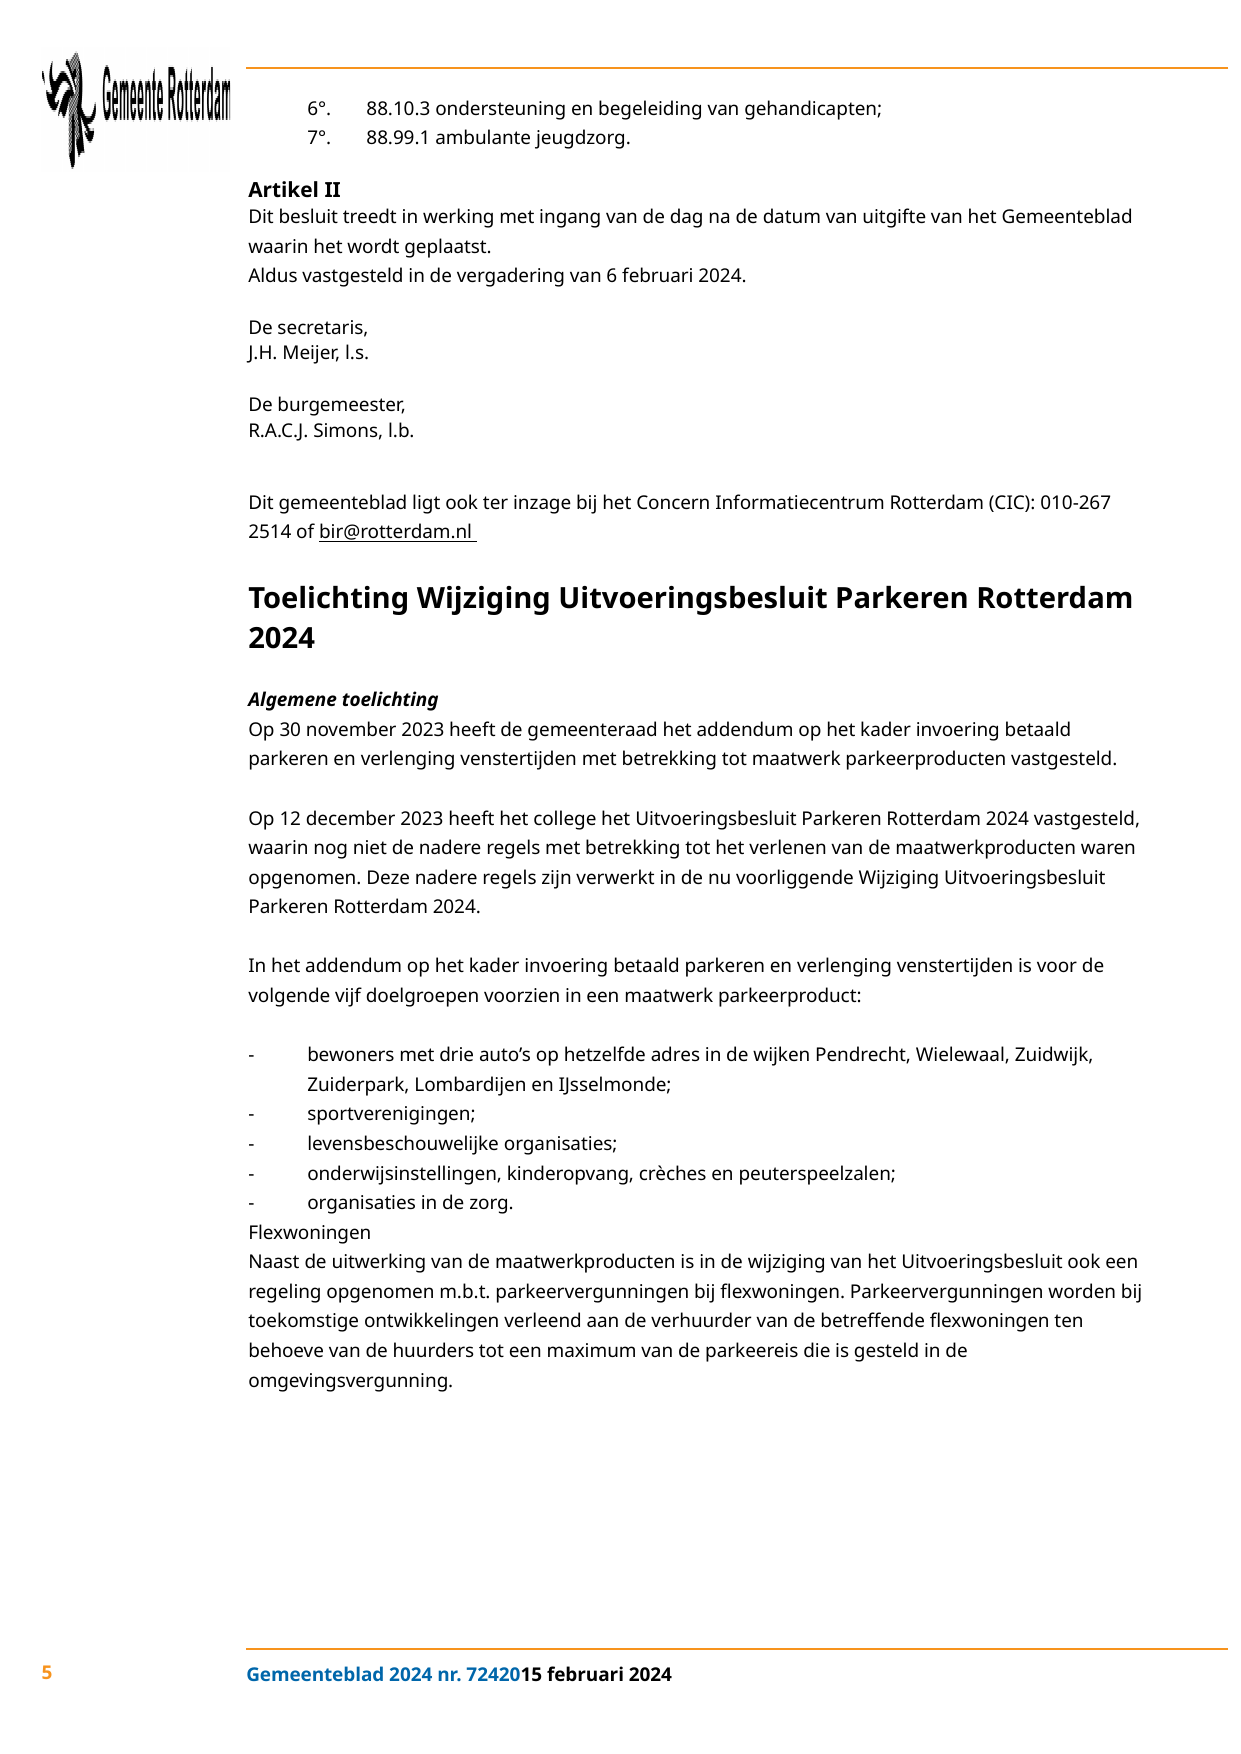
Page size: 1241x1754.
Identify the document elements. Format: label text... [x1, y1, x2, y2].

text Dit besluit treedt in werking met ingang van de dag na de datum van uitgifte van het Gemeenteblad waarin het wordt geplaatst. [248, 203, 1152, 258]
text Flexwoningen [248, 1219, 1152, 1244]
text Artikel II [248, 175, 1152, 203]
list organisaties in de zorg. [248, 1189, 1152, 1215]
list 88.99.1 ambulante jeugdzorg. [307, 124, 1152, 150]
text J.H. Meijer, l.s. [248, 339, 1152, 365]
text Op 12 december 2023 heeft het college het Uitvoeringsbesluit Parkeren Rotterdam 2024 vastgesteld, waarin nog niet de nadere regels met betrekking tot het verlenen van de maatwerkproducten waren opgenomen. Deze nadere regels zijn verwerkt in de nu voorliggende Wijziging Uitvoeringsbesluit Parkeren Rotterdam 2024. [248, 805, 1152, 919]
text In het addendum op het kader invoering betaald parkeren en verlenging venstertijden is voor de volgende vijf doelgroepen voorzien in een maatwerk parkeerproduct: [248, 953, 1152, 1008]
text Aldus vastgesteld in de vergadering van 6 februari 2024. [248, 262, 1152, 288]
list levensbeschouwelijke organisaties; [248, 1130, 1152, 1156]
list sportverenigingen; [248, 1101, 1152, 1126]
picture [41, 47, 231, 172]
text R.A.C.J. Simons, l.b. [248, 417, 1152, 442]
text De secretaris, [248, 314, 1152, 339]
text Dit gemeenteblad ligt ook ter inzage bij het Concern Informatiecentrum Rotterdam (CIC): 010-267 2514 of bir@rotterdam.nl [248, 489, 1152, 544]
text Algemene toelichting [248, 686, 1152, 712]
text Toelichting Wijziging Uitvoeringsbesluit Parkeren Rotterdam 2024 [248, 578, 1152, 657]
list bewoners met drie auto’s op hetzelfde adres in de wijken Pendrecht, Wielewaal, Zuidwijk, Zuiderpark, Lombardijen en IJsselmonde; [248, 1041, 1152, 1097]
text Naast de uitwerking van de maatwerkproducten is in de wijziging van het Uitvoeringsbesluit ook een regeling opgenomen m.b.t. parkeervergunningen bij flexwoningen. Parkeervergunningen worden bij toekomstige ontwikkelingen verleend aan de verhuurder van de betreffende flexwoningen ten behoeve van de huurders tot een maximum van de parkeereis die is gesteld in de omgevingsvergunning. [248, 1248, 1152, 1392]
text Op 30 november 2023 heeft de gemeenteraad het addendum op het kader invoering betaald parkeren en verlenging venstertijden met betrekking tot maatwerk parkeerproducten vastgesteld. [248, 716, 1152, 771]
list 88.10.3 ondersteuning en begeleiding van gehandicapten; [307, 95, 1152, 121]
text De burgemeester, [248, 391, 1152, 417]
list onderwijsinstellingen, kinderopvang, crèches en peuterspeelzalen; [248, 1160, 1152, 1185]
